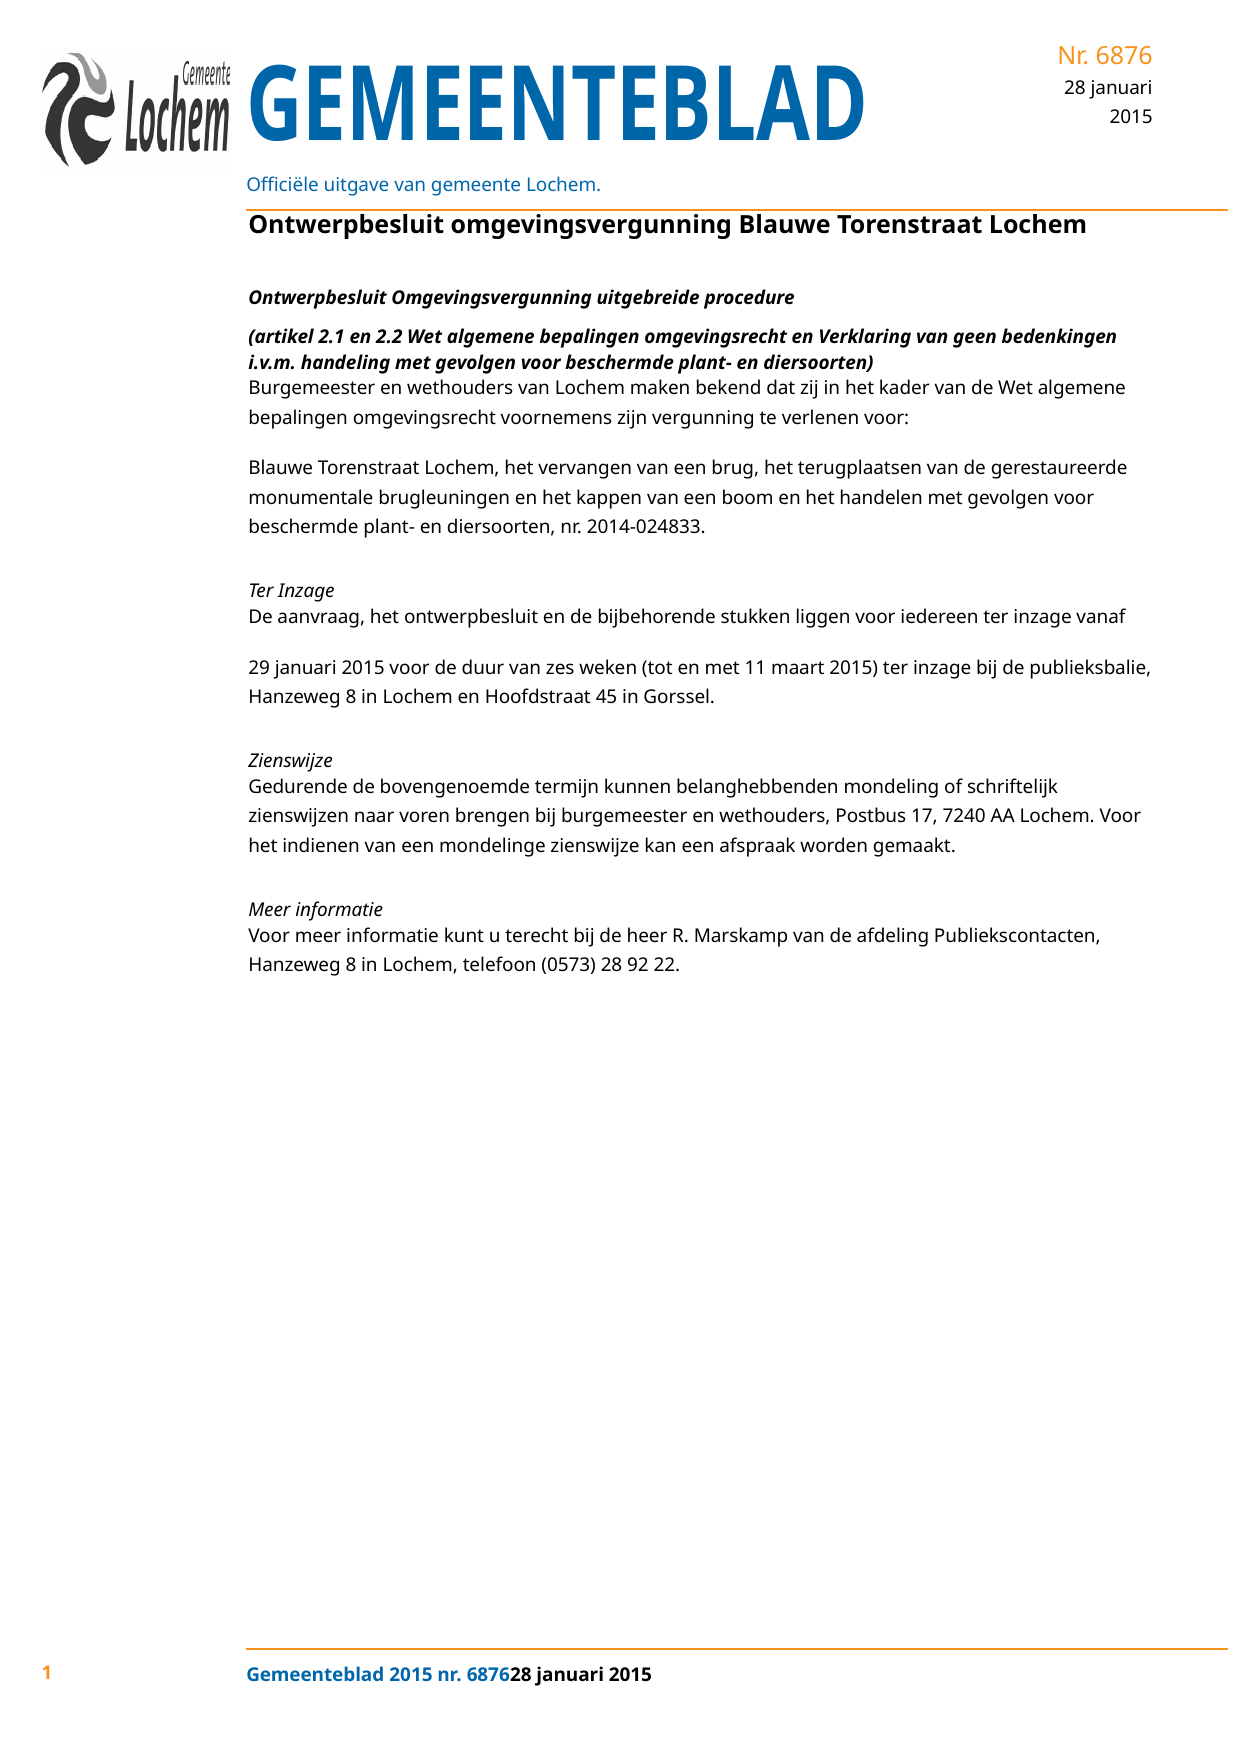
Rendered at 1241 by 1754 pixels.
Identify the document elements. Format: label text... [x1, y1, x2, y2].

text Burgemeester en wethouders van Lochem maken bekend dat zij in het kader van de Wet algemene bepalingen omgevingsrecht voornemens zijn vergunning te verlenen voor: [248, 374, 1152, 430]
picture [41, 47, 231, 172]
text (artikel 2.1 en 2.2 Wet algemene bepalingen omgevingsrecht en Verklaring van geen bedenkingen i.v.m. handeling met gevolgen voor beschermde plant- en diersoorten) [248, 323, 1152, 374]
text Gedurende de bovengenoemde termijn kunnen belanghebbenden mondeling of schriftelijk zienswijzen naar voren brengen bij burgemeester en wethouders, Postbus 17, 7240 AA Lochem. Voor het indienen van een mondelinge zienswijze kan een afspraak worden gemaakt. [248, 773, 1152, 858]
text Ontwerpbesluit Omgevingsvergunning uitgebreide procedure [248, 284, 1152, 309]
text 29 januari 2015 voor de duur van zes weken (tot en met 11 maart 2015) ter inzage bij de publieksbalie, Hanzeweg 8 in Lochem en Hoofdstraat 45 in Gorssel. [248, 654, 1152, 709]
text Ter Inzage [248, 578, 1152, 603]
text De aanvraag, het ontwerpbesluit en de bijbehorende stukken liggen voor iedereen ter inzage vanaf [248, 603, 1152, 629]
text Zienswijze [248, 747, 1152, 773]
text Meer informatie [248, 896, 1152, 922]
text Voor meer informatie kunt u terecht bij de heer R. Marskamp van de afdeling Publiekscontacten, Hanzeweg 8 in Lochem, telefoon (0573) 28 92 22. [248, 922, 1152, 977]
text Blauwe Torenstraat Lochem, het vervangen van een brug, het terugplaatsen van de gerestaureerde monumentale brugleuningen en het kappen van een boom en het handelen met gevolgen voor beschermde plant- en diersoorten, nr. 2014-024833. [248, 454, 1152, 539]
text Ontwerpbesluit omgevingsvergunning Blauwe Torenstraat Lochem [248, 211, 1152, 241]
